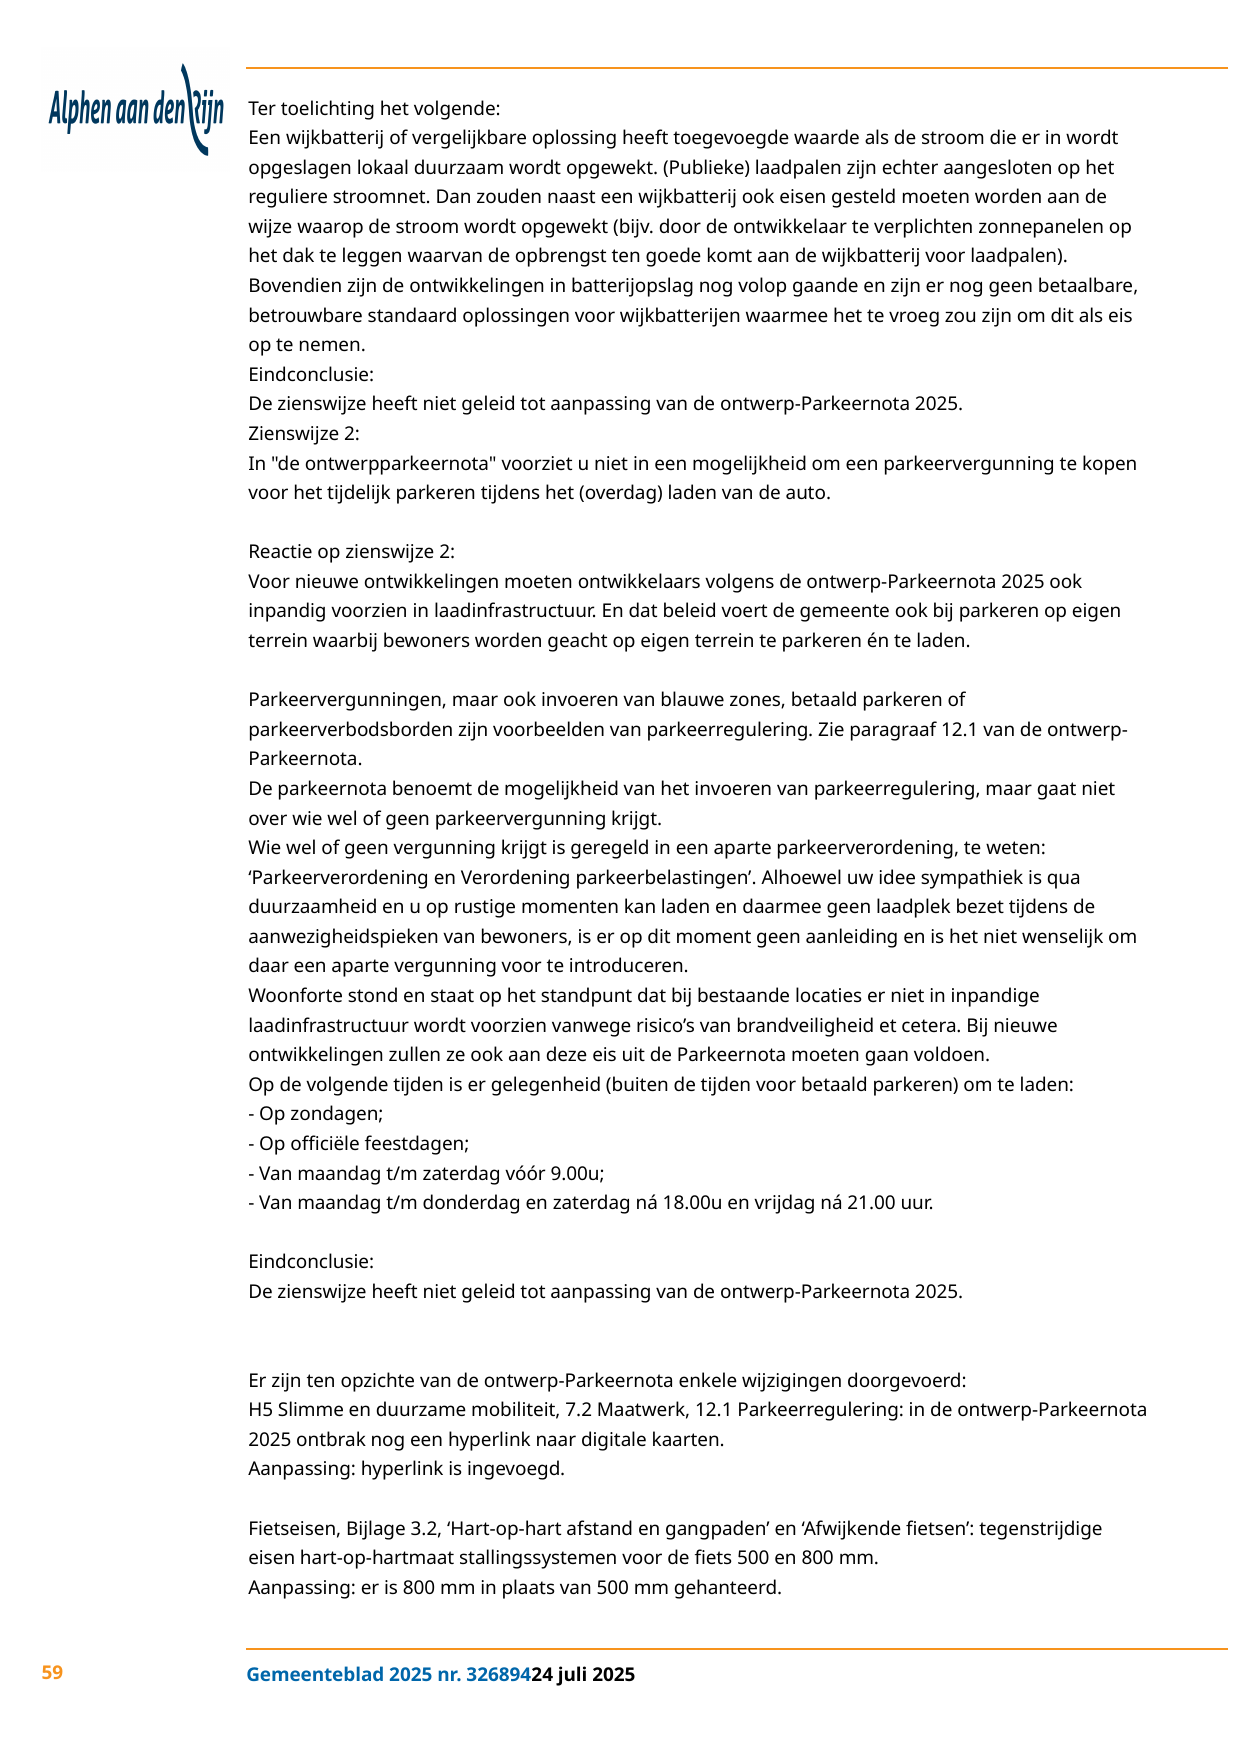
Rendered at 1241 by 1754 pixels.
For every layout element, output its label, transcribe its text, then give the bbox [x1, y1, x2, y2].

text De zienswijze heeft niet geleid tot aanpassing van de ontwerp-Parkeernota 2025. [248, 391, 1152, 416]
text - Op officiële feestdagen; [248, 1130, 1152, 1156]
text In "de ontwerpparkeernota" voorziet u niet in een mogelijkheid om een parkeervergunning te kopen voor het tijdelijk parkeren tijdens het (overdag) laden van de auto. [248, 450, 1152, 505]
text - Op zondagen; [248, 1101, 1152, 1126]
text Een wijkbatterij of vergelijkbare oplossing heeft toegevoegde waarde als de stroom die er in wordt opgeslagen lokaal duurzaam wordt opgewekt. (Publieke) laadpalen zijn echter aangesloten op het reguliere stroomnet. Dan zouden naast een wijkbatterij ook eisen gesteld moeten worden aan de wijze waarop de stroom wordt opgewekt (bijv. door de ontwikkelaar te verplichten zonnepanelen op het dak te leggen waarvan de opbrengst ten goede komt aan de wijkbatterij voor laadpalen). Bovendien zijn de ontwikkelingen in batterijopslag nog volop gaande en zijn er nog geen betaalbare, betrouwbare standaard oplossingen voor wijkbatterijen waarmee het te vroeg zou zijn om dit als eis op te nemen. [248, 124, 1152, 357]
text Eindconclusie: [248, 1248, 1152, 1274]
text Fietseisen, Bijlage 3.2, ‘Hart-op-hart afstand en gangpaden’ en ‘Afwijkende fietsen’: tegenstrijdige eisen hart-op-hartmaat stallingssystemen voor de fiets 500 en 800 mm. [248, 1515, 1152, 1570]
text - Van maandag t/m zaterdag vóór 9.00u; [248, 1160, 1152, 1186]
text Parkeervergunningen, maar ook invoeren van blauwe zones, betaald parkeren of parkeerverbodsborden zijn voorbeelden van parkeerregulering. Zie paragraaf 12.1 van de ontwerp-Parkeernota. [248, 686, 1152, 771]
text Voor nieuwe ontwikkelingen moeten ontwikkelaars volgens de ontwerp-Parkeernota 2025 ook inpandig voorzien in laadinfrastructuur. En dat beleid voert de gemeente ook bij parkeren op eigen terrein waarbij bewoners worden geacht op eigen terrein te parkeren én te laden. [248, 568, 1152, 653]
text - Van maandag t/m donderdag en zaterdag ná 18.00u en vrijdag ná 21.00 uur. [248, 1189, 1152, 1215]
text Woonforte stond en staat op het standpunt dat bij bestaande locaties er niet in inpandige laadinfrastructuur wordt voorzien vanwege risico’s van brandveiligheid et cetera. Bij nieuwe ontwikkelingen zullen ze ook aan deze eis uit de Parkeernota moeten gaan voldoen. [248, 982, 1152, 1067]
text H5 Slimme en duurzame mobiliteit, 7.2 Maatwerk, 12.1 Parkeerregulering: in de ontwerp-Parkeernota 2025 ontbrak nog een hyperlink naar digitale kaarten. [248, 1396, 1152, 1452]
text Zienswijze 2: [248, 420, 1152, 446]
text Er zijn ten opzichte van de ontwerp-Parkeernota enkele wijzigingen doorgevoerd: [248, 1367, 1152, 1393]
picture [41, 47, 231, 172]
text Wie wel of geen vergunning krijgt is geregeld in een aparte parkeerverordening, te weten: ‘Parkeerverordening en Verordening parkeerbelastingen’. Alhoewel uw idee sympathiek is qua duurzaamheid en u op rustige momenten kan laden en daarmee geen laadplek bezet tijdens de aanwezigheidspieken van bewoners, is er op dit moment geen aanleiding en is het niet wenselijk om daar een aparte vergunning voor te introduceren. [248, 834, 1152, 978]
text De zienswijze heeft niet geleid tot aanpassing van de ontwerp-Parkeernota 2025. [248, 1278, 1152, 1304]
text Reactie op zienswijze 2: [248, 538, 1152, 564]
text Aanpassing: er is 800 mm in plaats van 500 mm gehanteerd. [248, 1574, 1152, 1600]
text Eindconclusie: [248, 361, 1152, 387]
text Aanpassing: hyperlink is ingevoegd. [248, 1456, 1152, 1481]
text Ter toelichting het volgende: [248, 95, 1152, 121]
text De parkeernota benoemt de mogelijkheid van het invoeren van parkeerregulering, maar gaat niet over wie wel of geen parkeervergunning krijgt. [248, 775, 1152, 831]
text Op de volgende tijden is er gelegenheid (buiten de tijden voor betaald parkeren) om te laden: [248, 1071, 1152, 1097]
